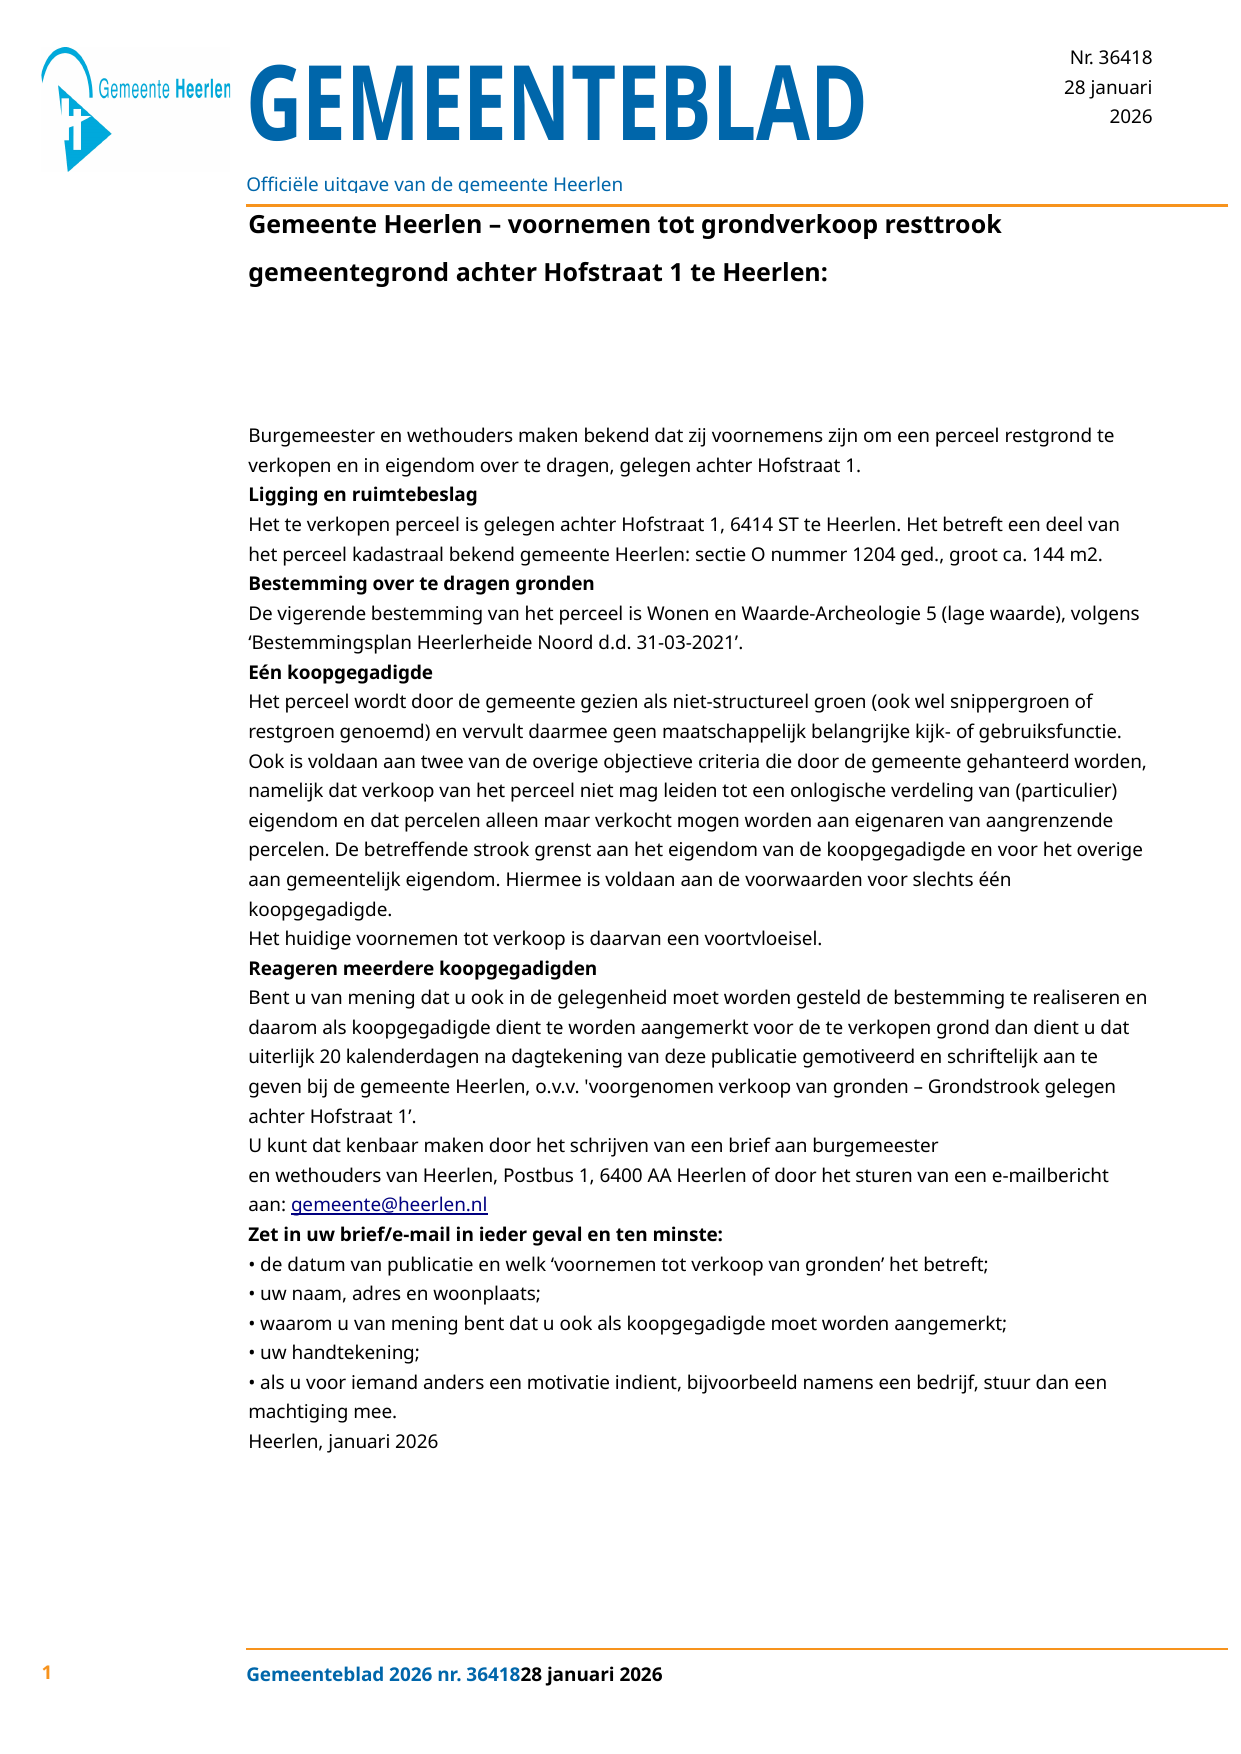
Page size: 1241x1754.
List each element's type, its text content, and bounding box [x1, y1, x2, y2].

text en wethouders van Heerlen, Postbus 1, 6400 AA Heerlen of door het sturen van een e-mailbericht aan: gemeente@heerlen.nl [248, 1162, 1152, 1217]
text Het te verkopen perceel is gelegen achter Hofstraat 1, 6414 ST te Heerlen. Het betreft een deel van het perceel kadastraal bekend gemeente Heerlen: sectie O nummer 1204 ged., groot ca. 144 m2. [248, 511, 1152, 567]
text Het huidige voornemen tot verkoop is daarvan een voortvloeisel. [248, 925, 1152, 951]
text Heerlen, januari 2026 [248, 1428, 1152, 1454]
text Burgemeester en wethouders maken bekend dat zij voornemens zijn om een perceel restgrond te verkopen en in eigendom over te dragen, gelegen achter Hofstraat 1. [248, 422, 1152, 478]
text • waarom u van mening bent dat u ook als koopgegadigde moet worden aangemerkt; [248, 1310, 1152, 1336]
text Bent u van mening dat u ook in de gelegenheid moet worden gesteld de bestemming te realiseren en daarom als koopgegadigde dient te worden aangemerkt voor de te verkopen grond dan dient u dat uiterlijk 20 kalenderdagen na dagtekening van deze publicatie gemotiveerd en schriftelijk aan te geven bij de gemeente Heerlen, o.v.v. 'voorgenomen verkoop van gronden – Grondstrook gelegen achter Hofstraat 1’. [248, 984, 1152, 1129]
text • als u voor iemand anders een motivatie indient, bijvoorbeeld namens een bedrijf, stuur dan een machtiging mee. [248, 1369, 1152, 1424]
text Bestemming over te dragen gronden [248, 570, 1152, 596]
text • uw naam, adres en woonplaats; [248, 1280, 1152, 1306]
text • de datum van publicatie en welk ‘voornemen tot verkoop van gronden’ het betreft; [248, 1251, 1152, 1277]
text Eén koopgegadigde [248, 659, 1152, 685]
text Gemeente Heerlen – voornemen tot grondverkoop resttrook gemeentegrond achter Hofstraat 1 te Heerlen: [248, 207, 1152, 288]
picture [41, 47, 231, 172]
text De vigerende bestemming van het perceel is Wonen en Waarde-Archeologie 5 (lage waarde), volgens ‘Bestemmingsplan Heerlerheide Noord d.d. 31-03-2021’. [248, 600, 1152, 655]
text U kunt dat kenbaar maken door het schrijven van een brief aan burgemeester [248, 1132, 1152, 1158]
text Reageren meerdere koopgegadigden [248, 955, 1152, 981]
picture [41, 47, 59, 70]
text Ligging en ruimtebeslag [248, 482, 1152, 507]
text Het perceel wordt door de gemeente gezien als niet-structureel groen (ook wel snippergroen of restgroen genoemd) en vervult daarmee geen maatschappelijk belangrijke kijk- of gebruiksfunctie. Ook is voldaan aan twee van de overige objectieve criteria die door de gemeente gehanteerd worden, namelijk dat verkoop van het perceel niet mag leiden tot een onlogische verdeling van (particulier) eigendom en dat percelen alleen maar verkocht mogen worden aan eigenaren van aangrenzende percelen. De betreffende strook grenst aan het eigendom van de koopgegadigde en voor het overige aan gemeentelijk eigendom. Hiermee is voldaan aan de voorwaarden voor slechts één koopgegadigde. [248, 689, 1152, 922]
text • uw handtekening; [248, 1339, 1152, 1365]
text Zet in uw brief/e-mail in ieder geval en ten minste: [248, 1221, 1152, 1247]
